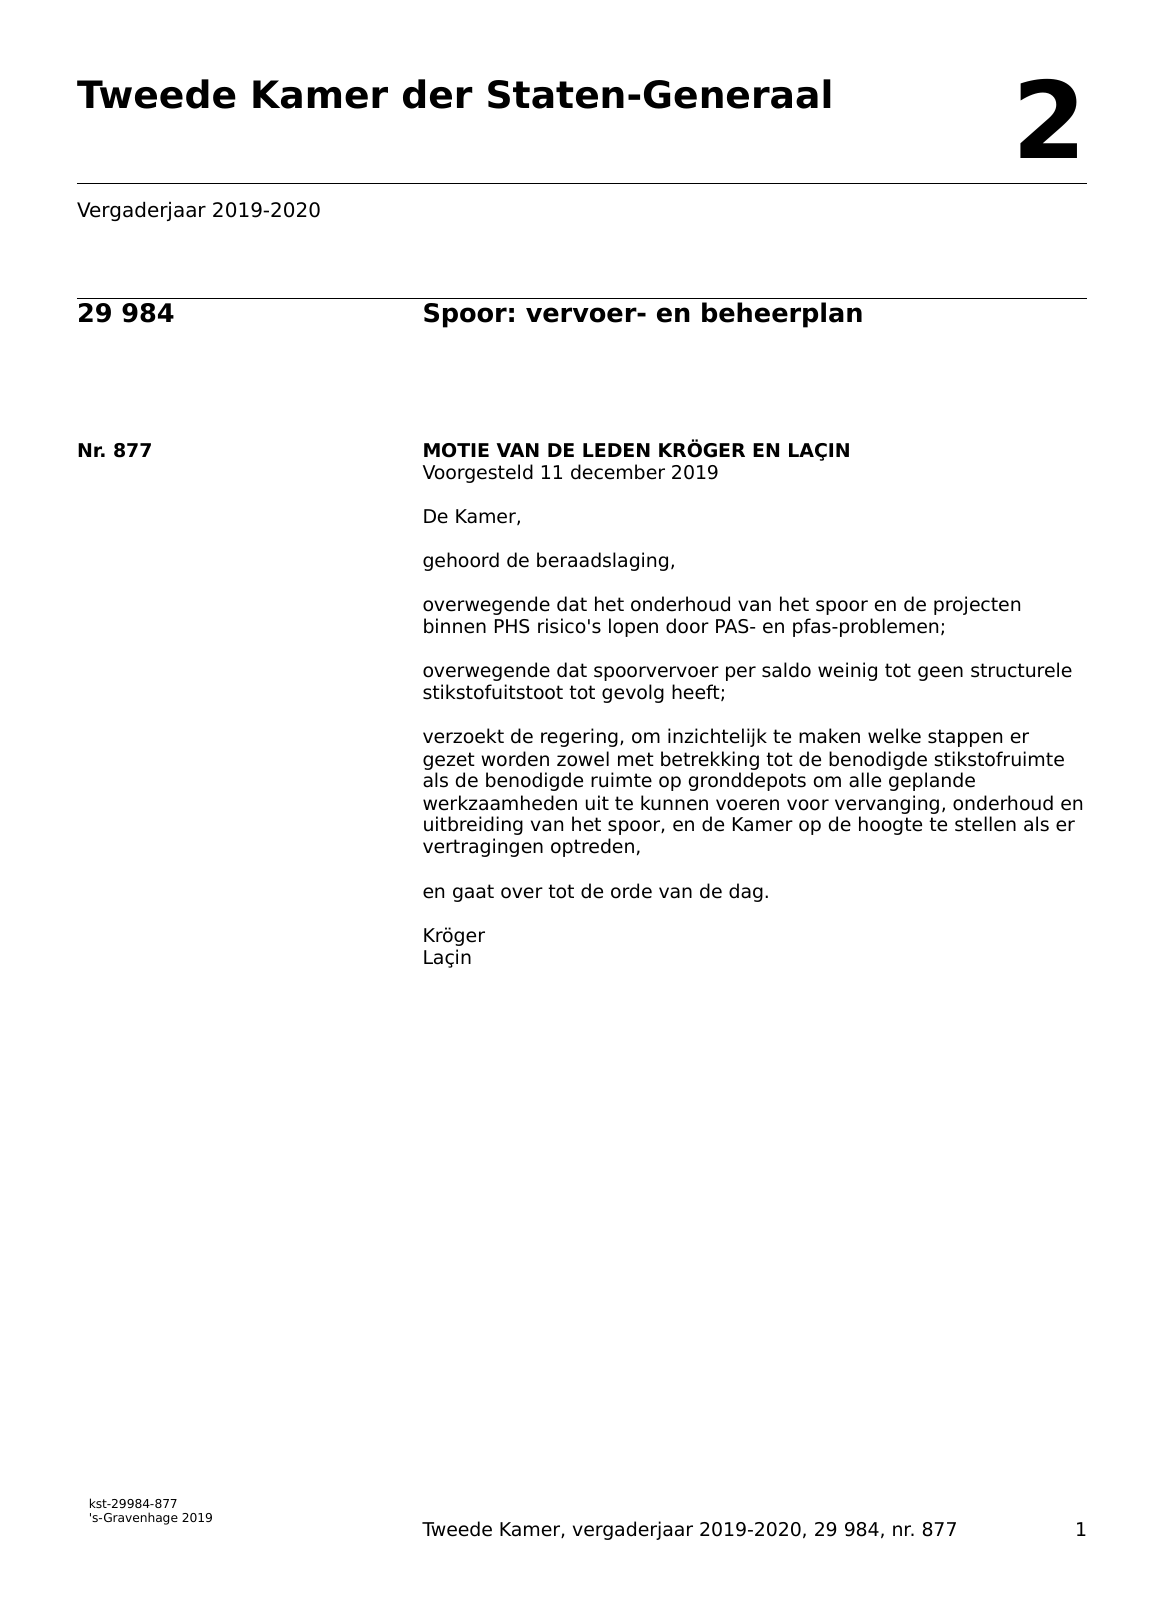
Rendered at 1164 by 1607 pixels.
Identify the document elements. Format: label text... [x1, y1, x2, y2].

subtitle Nr. 877 MOTIE VAN DE LEDEN KRÖGER EN LAÇIN [77, 440, 1087, 462]
text overwegende dat spoorvervoer per saldo weinig tot geen structurele stikstofuitstoot tot gevolg heeft; [422, 660, 1087, 704]
table_cell Vergaderjaar 2019-2020 [77, 184, 1087, 298]
text verzoekt de regering, om inzichtelijk te maken welke stappen er gezet worden zowel met betrekking tot de benodigde stikstofruimte als de benodigde ruimte op gronddepots om alle geplande werkzaamheden uit te kunnen voeren voor vervanging, onderhoud en uitbreiding van het spoor, en de Kamer op de hoogte te stellen als er vertragingen optreden, [422, 726, 1087, 858]
text kst-29984-877 [88, 1497, 323, 1511]
text Voorgesteld 11 december 2019 [422, 462, 1087, 484]
text gehoord de beraadslaging, [422, 550, 1087, 572]
table_header Tweede Kamer der Staten-Generaal [77, 59, 886, 183]
text 's-Gravenhage 2019 [88, 1511, 323, 1525]
text De Kamer, [422, 506, 1087, 528]
text overwegende dat het onderhoud van het spoor en de projecten binnen PHS risico's lopen door PAS- en pfas-problemen; [422, 594, 1087, 638]
text Laçin [422, 947, 1087, 969]
text Kröger [422, 925, 1087, 947]
table_header 2 [886, 59, 1087, 183]
subtitle 29 984 Spoor: vervoer- en beheerplan [77, 299, 1087, 329]
text en gaat over tot de orde van de dag. [422, 881, 1087, 902]
